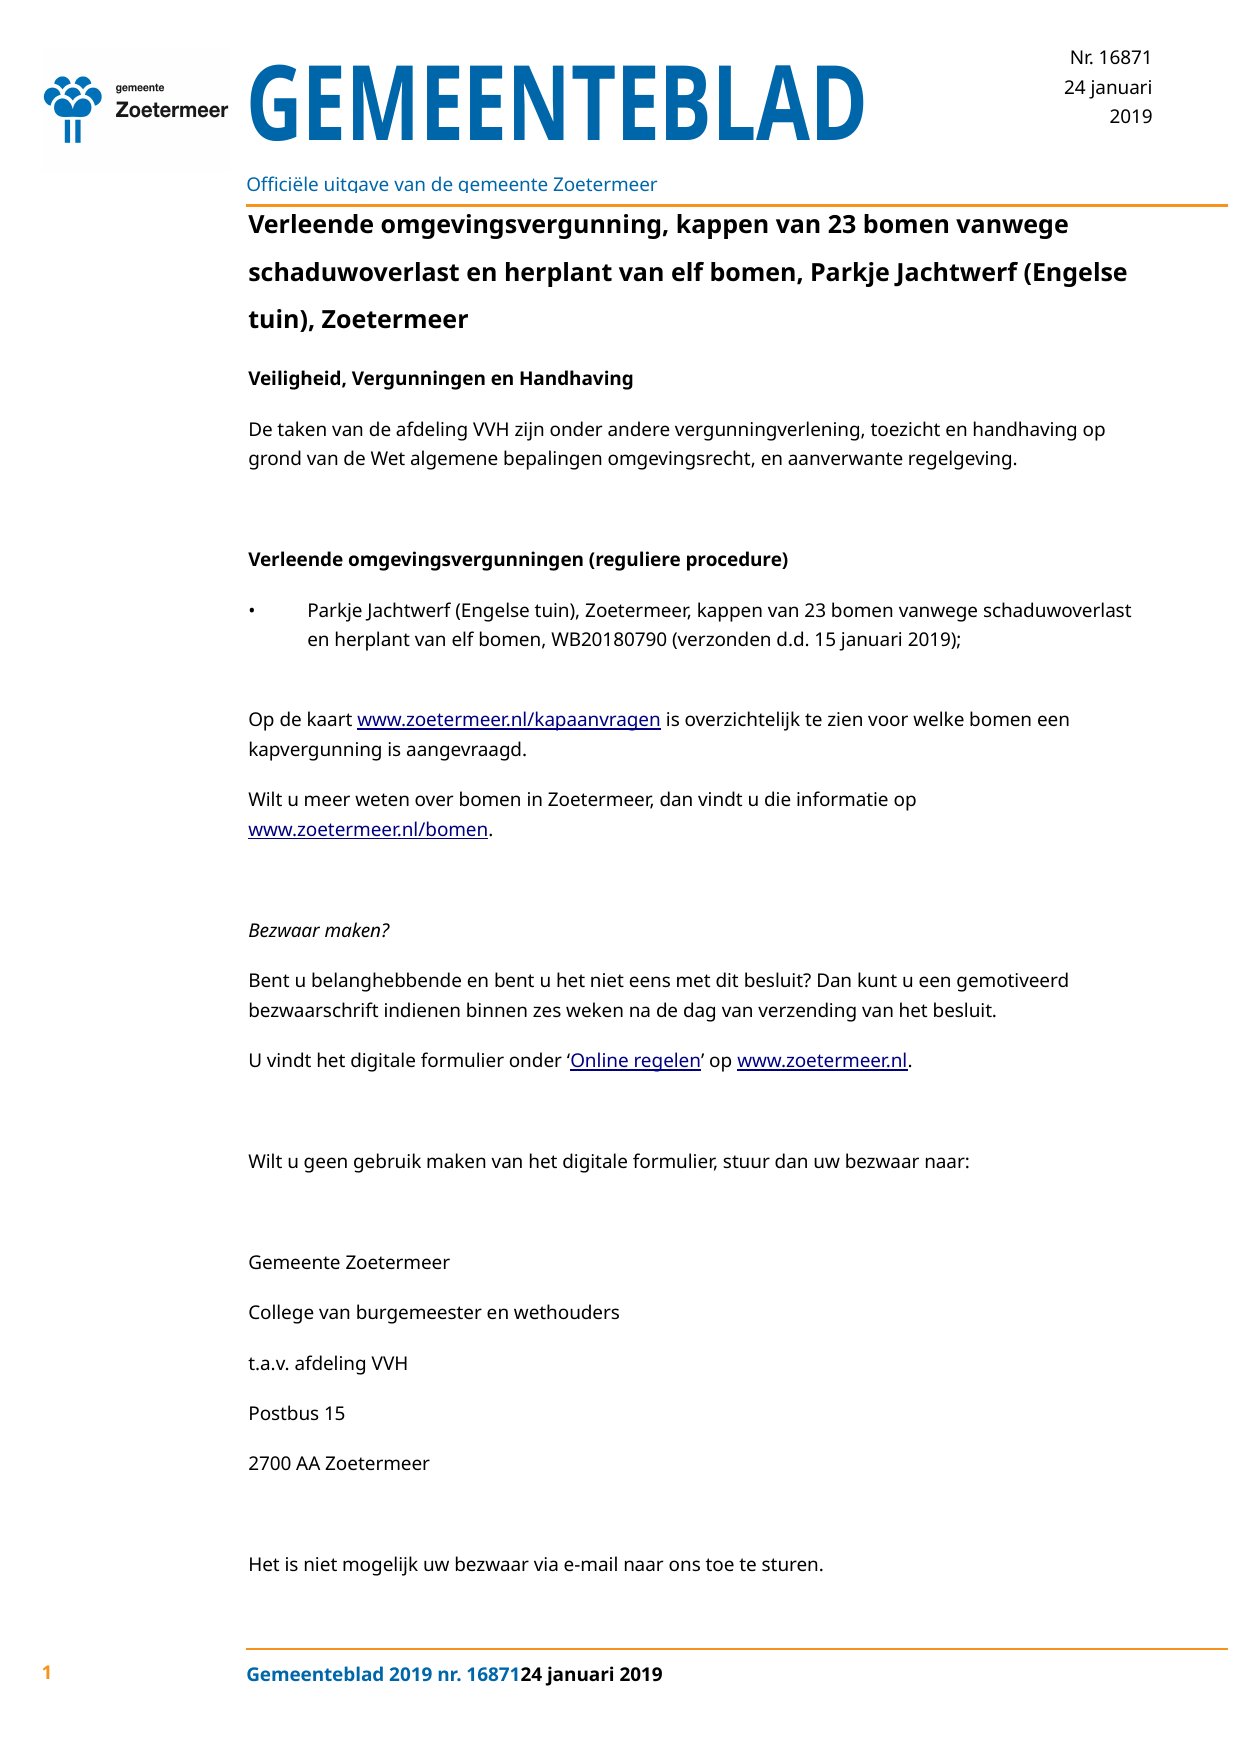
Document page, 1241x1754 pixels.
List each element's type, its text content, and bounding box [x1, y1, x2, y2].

text Gemeente Zoetermeer [248, 1249, 1152, 1274]
list Parkje Jachtwerf (Engelse tuin), Zoetermeer, kappen van 23 bomen vanwege schaduwoverlast en herplant van elf bomen, WB20180790 (verzonden d.d. 15 januari 2019); [248, 597, 1152, 652]
text Bezwaar maken? [248, 917, 1152, 942]
text Wilt u meer weten over bomen in Zoetermeer, dan vindt u die informatie op www.zoetermeer.nl/bomen. [248, 786, 1152, 842]
text Het is niet mogelijk uw bezwaar via e-mail naar ons toe te sturen. [248, 1551, 1152, 1577]
text Veiligheid, Vergunningen en Handhaving [248, 366, 1152, 391]
text U vindt het digitale formulier onder ‘Online regelen’ op www.zoetermeer.nl. [248, 1047, 1152, 1073]
text Verleende omgevingsvergunning, kappen van 23 bomen vanwege schaduwoverlast en herplant van elf bomen, Parkje Jachtwerf (Engelse tuin), Zoetermeer [248, 207, 1152, 336]
text De taken van de afdeling VVH zijn onder andere vergunningverlening, toezicht en handhaving op grond van de Wet algemene bepalingen omgevingsrecht, en aanverwante regelgeving. [248, 416, 1152, 471]
text 2700 AA Zoetermeer [248, 1451, 1152, 1476]
text t.a.v. afdeling VVH [248, 1350, 1152, 1375]
picture [41, 47, 231, 172]
text Postbus 15 [248, 1400, 1152, 1426]
text Wilt u geen gebruik maken van het digitale formulier, stuur dan uw bezwaar naar: [248, 1148, 1152, 1174]
text College van burgemeester en wethouders [248, 1299, 1152, 1325]
text Verleende omgevingsvergunningen (reguliere procedure) [248, 546, 1152, 572]
text Bent u belanghebbende en bent u het niet eens met dit besluit? Dan kunt u een gemotiveerd bezwaarschrift indienen binnen zes weken na de dag van verzending van het besluit. [248, 967, 1152, 1022]
text Op de kaart www.zoetermeer.nl/kapaanvragen is overzichtelijk te zien voor welke bomen een kapvergunning is aangevraagd. [248, 706, 1152, 762]
